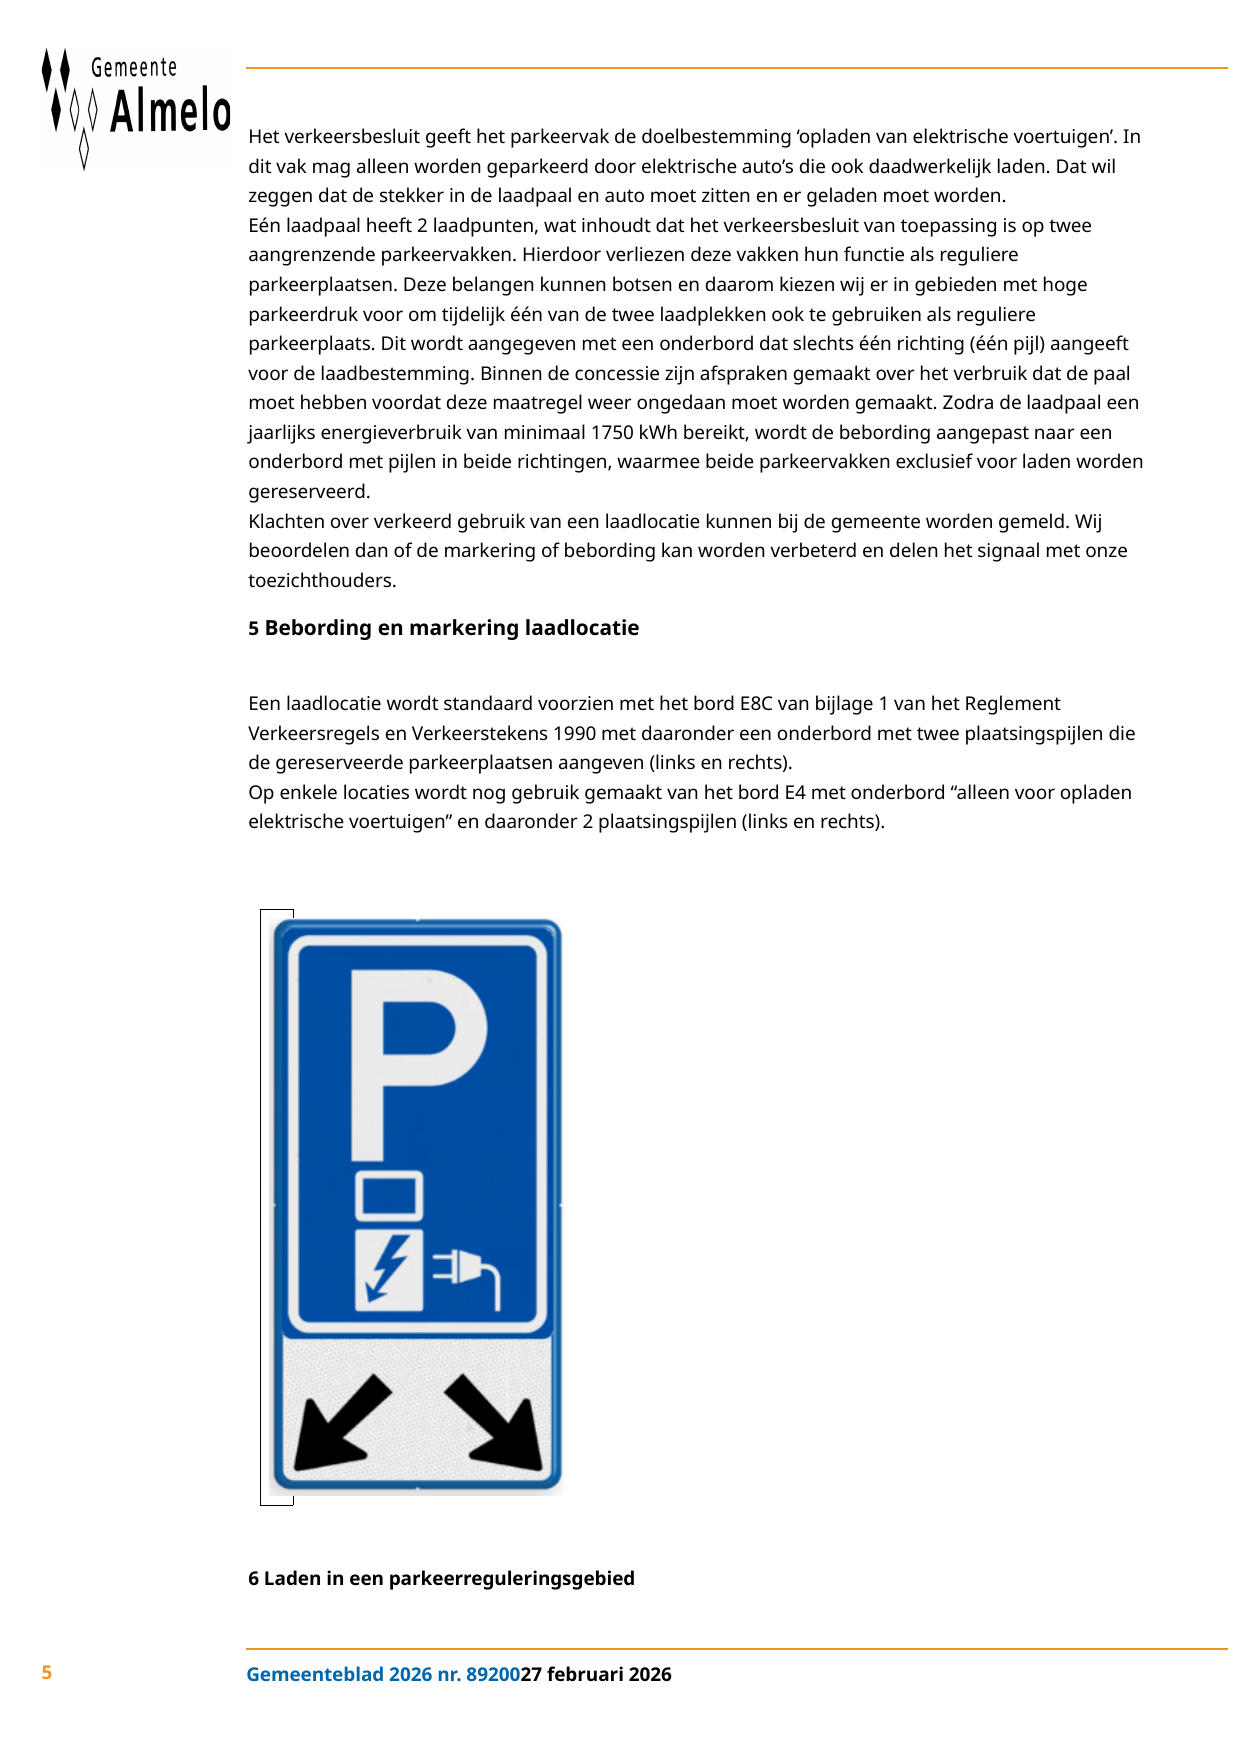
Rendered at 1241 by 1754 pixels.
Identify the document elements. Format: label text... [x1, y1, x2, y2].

text 5 Bebording en markering laadlocatie [248, 613, 1152, 641]
text Op enkele locaties wordt nog gebruik gemaakt van het bord E4 met onderbord “alleen voor opladen elektrische voertuigen” en daaronder 2 plaatsingspijlen (links en rechts). [248, 779, 1152, 834]
text Klachten over verkeerd gebruik van een laadlocatie kunnen bij de gemeente worden gemeld. Wij beoordelen dan of de markering of bebording kan worden verbeterd en delen het signaal met onze toezichthouders. [248, 508, 1152, 593]
text Het verkeersbesluit geeft het parkeervak de doelbestemming ‘opladen van elektrische voertuigen’. In dit vak mag alleen worden geparkeerd door elektrische auto’s die ook daadwerkelijk laden. Dat wil zeggen dat de stekker in de laadpaal en auto moet zitten en er geladen moet worden. [248, 123, 1152, 208]
text Een laadlocatie wordt standaard voorzien met het bord E8C van bijlage 1 van het Reglement Verkeersregels en Verkeerstekens 1990 met daaronder een onderbord met twee plaatsingspijlen die de gereserveerde parkeerplaatsen aangeven (links en rechts). [248, 690, 1152, 775]
picture [41, 47, 231, 172]
text Eén laadpaal heeft 2 laadpunten, wat inhoudt dat het verkeersbesluit van toepassing is op twee aangrenzende parkeervakken. Hierdoor verliezen deze vakken hun functie als reguliere parkeerplaatsen. Deze belangen kunnen botsen en daarom kiezen wij er in gebieden met hoge parkeerdruk voor om tijdelijk één van de twee laadplekken ook te gebruiken als reguliere parkeerplaats. Dit wordt aangegeven met een onderbord dat slechts één richting (één pijl) aangeeft voor de laadbestemming. Binnen de concessie zijn afspraken gemaakt over het verbruik dat de paal moet hebben voordat deze maatregel weer ongedaan moet worden gemaakt. Zodra de laadpaal een jaarlijks energieverbruik van minimaal 1750 kWh bereikt, wordt de bebording aangepast naar een onderbord met pijlen in beide richtingen, waarmee beide parkeervakken exclusief voor laden worden gereserveerd. [248, 212, 1152, 504]
picture [268, 918, 565, 1496]
text 6 Laden in een parkeerreguleringsgebied [248, 1563, 1152, 1591]
